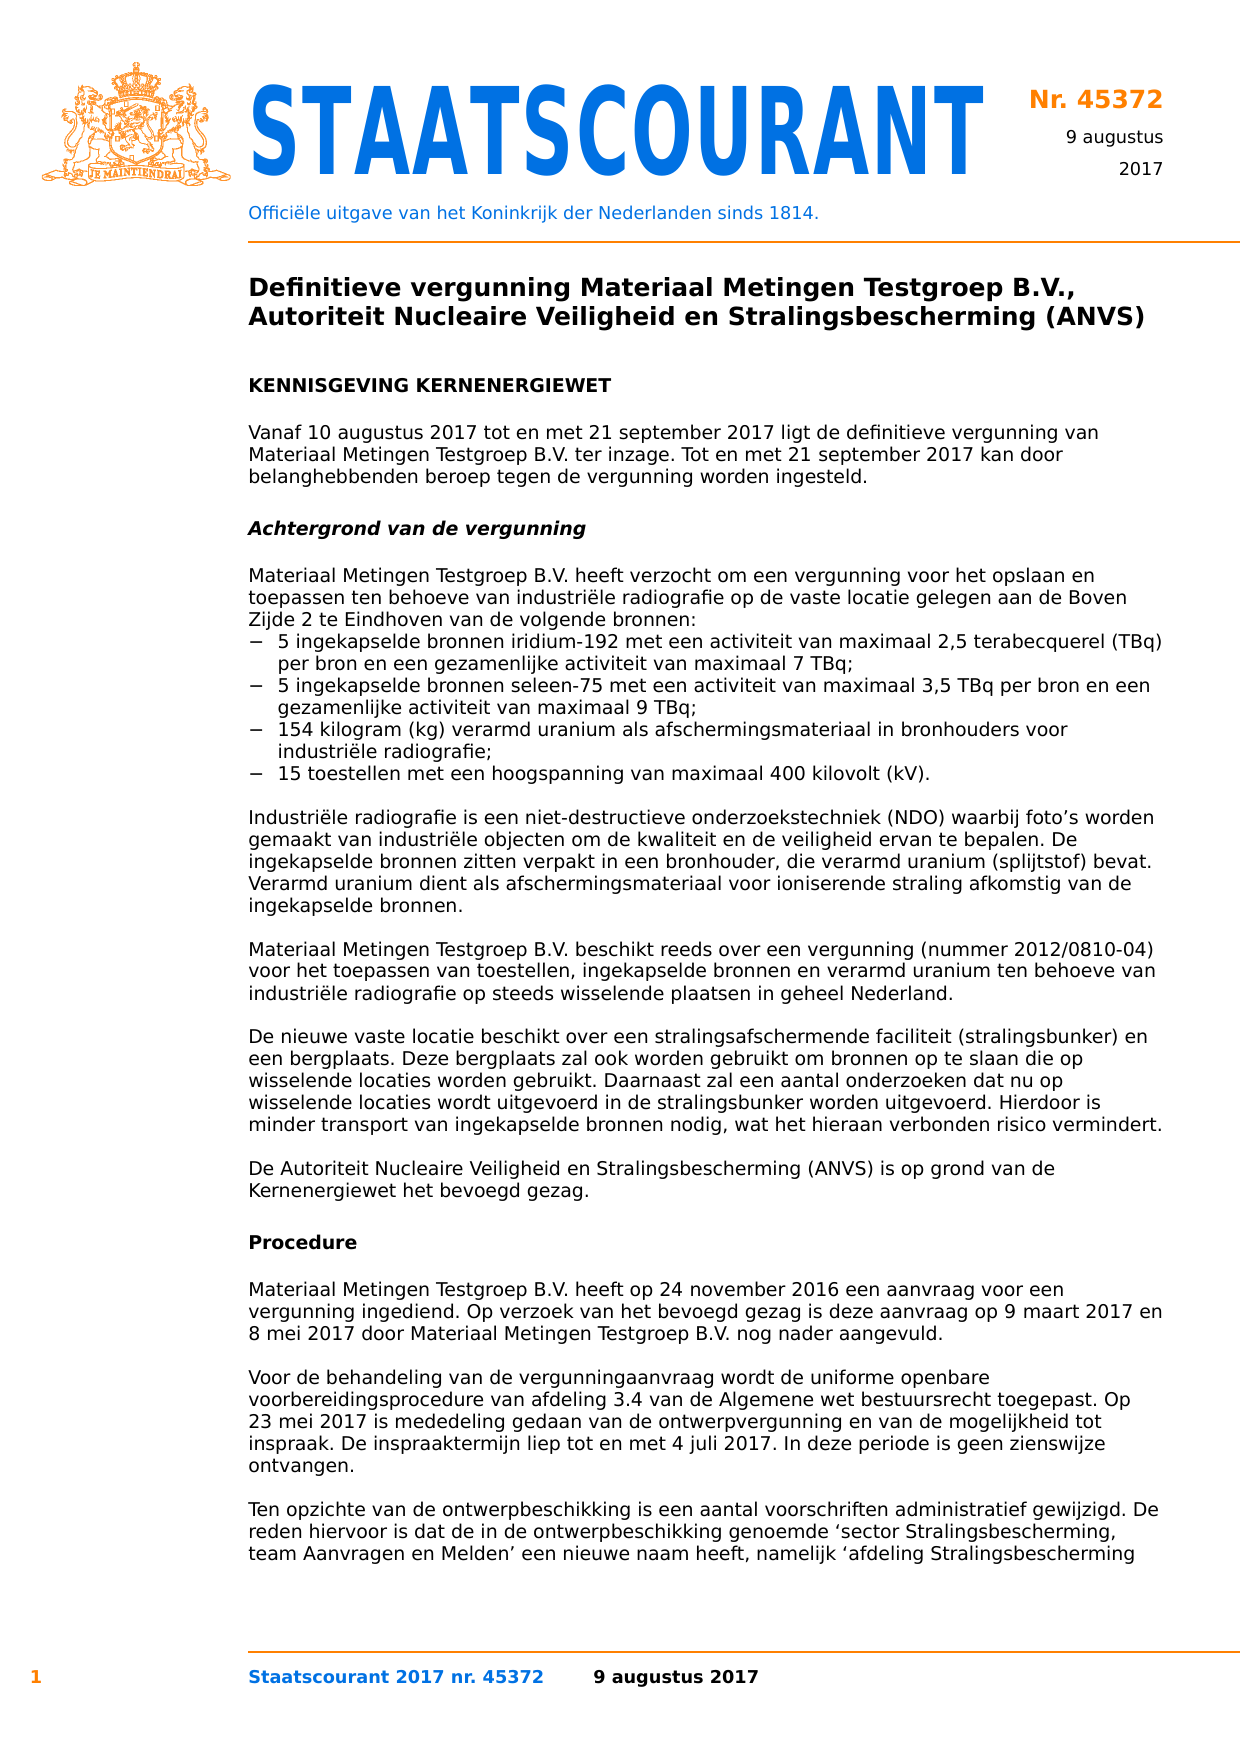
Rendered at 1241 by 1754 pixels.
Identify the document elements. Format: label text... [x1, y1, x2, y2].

subtitle Procedure [248, 1232, 1163, 1254]
picture [41, 62, 231, 186]
table_header STAATSCOURANT [248, 62, 998, 203]
text Ten opzichte van de ontwerpbeschikking is een aantal voorschriften administratief gewijzigd. De reden hiervoor is dat de in de ontwerpbeschikking genoemde ‘sector Stralingsbescherming, team Aanvragen en Melden’ een nieuwe naam heeft, namelijk ‘afdeling Stralingsbescherming [248, 1498, 1163, 1564]
text Vanaf 10 augustus 2017 tot en met 21 september 2017 ligt de definitieve vergunning van Materiaal Metingen Testgroep B.V. ter inzage. Tot en met 21 september 2017 kan door belanghebbenden beroep tegen de vergunning worden ingesteld. [248, 422, 1163, 488]
text − 15 toestellen met een hoogspanning van maximaal 400 kilovolt (kV). [248, 763, 1163, 785]
text Materiaal Metingen Testgroep B.V. heeft op 24 november 2016 een aanvraag voor een vergunning ingediend. Op verzoek van het bevoegd gezag is deze aanvraag op 9 maart 2017 en 8 mei 2017 door Materiaal Metingen Testgroep B.V. nog nader aangevuld. [248, 1279, 1163, 1345]
table_cell 2017 [998, 153, 1240, 203]
table_cell 9 augustus [998, 121, 1240, 153]
subtitle Definitieve vergunning Materiaal Metingen Testgroep B.V., Autoriteit Nucleaire Veiligheid en Stralingsbescherming (ANVS) [248, 273, 1163, 331]
table_header [25, 62, 248, 241]
text De nieuwe vaste locatie beschikt over een stralingsafschermende faciliteit (stralingsbunker) en een bergplaats. Deze bergplaats zal ook worden gebruikt om bronnen op te slaan die op wisselende locaties worden gebruikt. Daarnaast zal een aantal onderzoeken dat nu op wisselende locaties wordt uitgevoerd in de stralingsbunker worden uitgevoerd. Hierdoor is minder transport van ingekapselde bronnen nodig, wat het hieraan verbonden risico vermindert. [248, 1026, 1163, 1136]
table_cell Officiële uitgave van het Koninkrijk der Nederlanden sinds 1814. [248, 203, 1240, 241]
text Voor de behandeling van de vergunningaanvraag wordt de uniforme openbare voorbereidingsprocedure van afdeling 3.4 van de Algemene wet bestuursrecht toegepast. Op 23 mei 2017 is mededeling gedaan van de ontwerpvergunning en van de mogelijkheid tot inspraak. De inspraaktermijn liep tot en met 4 juli 2017. In deze periode is geen zienswijze ontvangen. [248, 1367, 1163, 1477]
table_header Nr. 45372 [998, 62, 1240, 121]
text − 154 kilogram (kg) verarmd uranium als afschermingsmateriaal in bronhouders voor industriële radiografie; [248, 719, 1163, 763]
text − 5 ingekapselde bronnen iridium-192 met een activiteit van maximaal 2,5 terabecquerel (TBq) per bron en een gezamenlijke activiteit van maximaal 7 TBq; [248, 631, 1163, 675]
text Industriële radiografie is een niet-destructieve onderzoekstechniek (NDO) waarbij foto’s worden gemaakt van industriële objecten om de kwaliteit en de veiligheid ervan te bepalen. De ingekapselde bronnen zitten verpakt in een bronhouder, die verarmd uranium (splijtstof) bevat. Verarmd uranium dient als afschermingsmateriaal voor ioniserende straling afkomstig van de ingekapselde bronnen. [248, 807, 1163, 917]
subtitle KENNISGEVING KERNENERGIEWET [248, 375, 1163, 397]
text − 5 ingekapselde bronnen seleen-75 met een activiteit van maximaal 3,5 TBq per bron en een gezamenlijke activiteit van maximaal 9 TBq; [248, 675, 1163, 719]
text De Autoriteit Nucleaire Veiligheid en Stralingsbescherming (ANVS) is op grond van de Kernenergiewet het bevoegd gezag. [248, 1158, 1163, 1202]
text Materiaal Metingen Testgroep B.V. heeft verzocht om een vergunning voor het opslaan en toepassen ten behoeve van industriële radiografie op de vaste locatie gelegen aan de Boven Zijde 2 te Eindhoven van de volgende bronnen: [248, 565, 1163, 631]
text Materiaal Metingen Testgroep B.V. beschikt reeds over een vergunning (nummer 2012/0810-04) voor het toepassen van toestellen, ingekapselde bronnen en verarmd uranium ten behoeve van industriële radiografie op steeds wisselende plaatsen in geheel Nederland. [248, 938, 1163, 1004]
subtitle Achtergrond van de vergunning [248, 518, 1163, 540]
